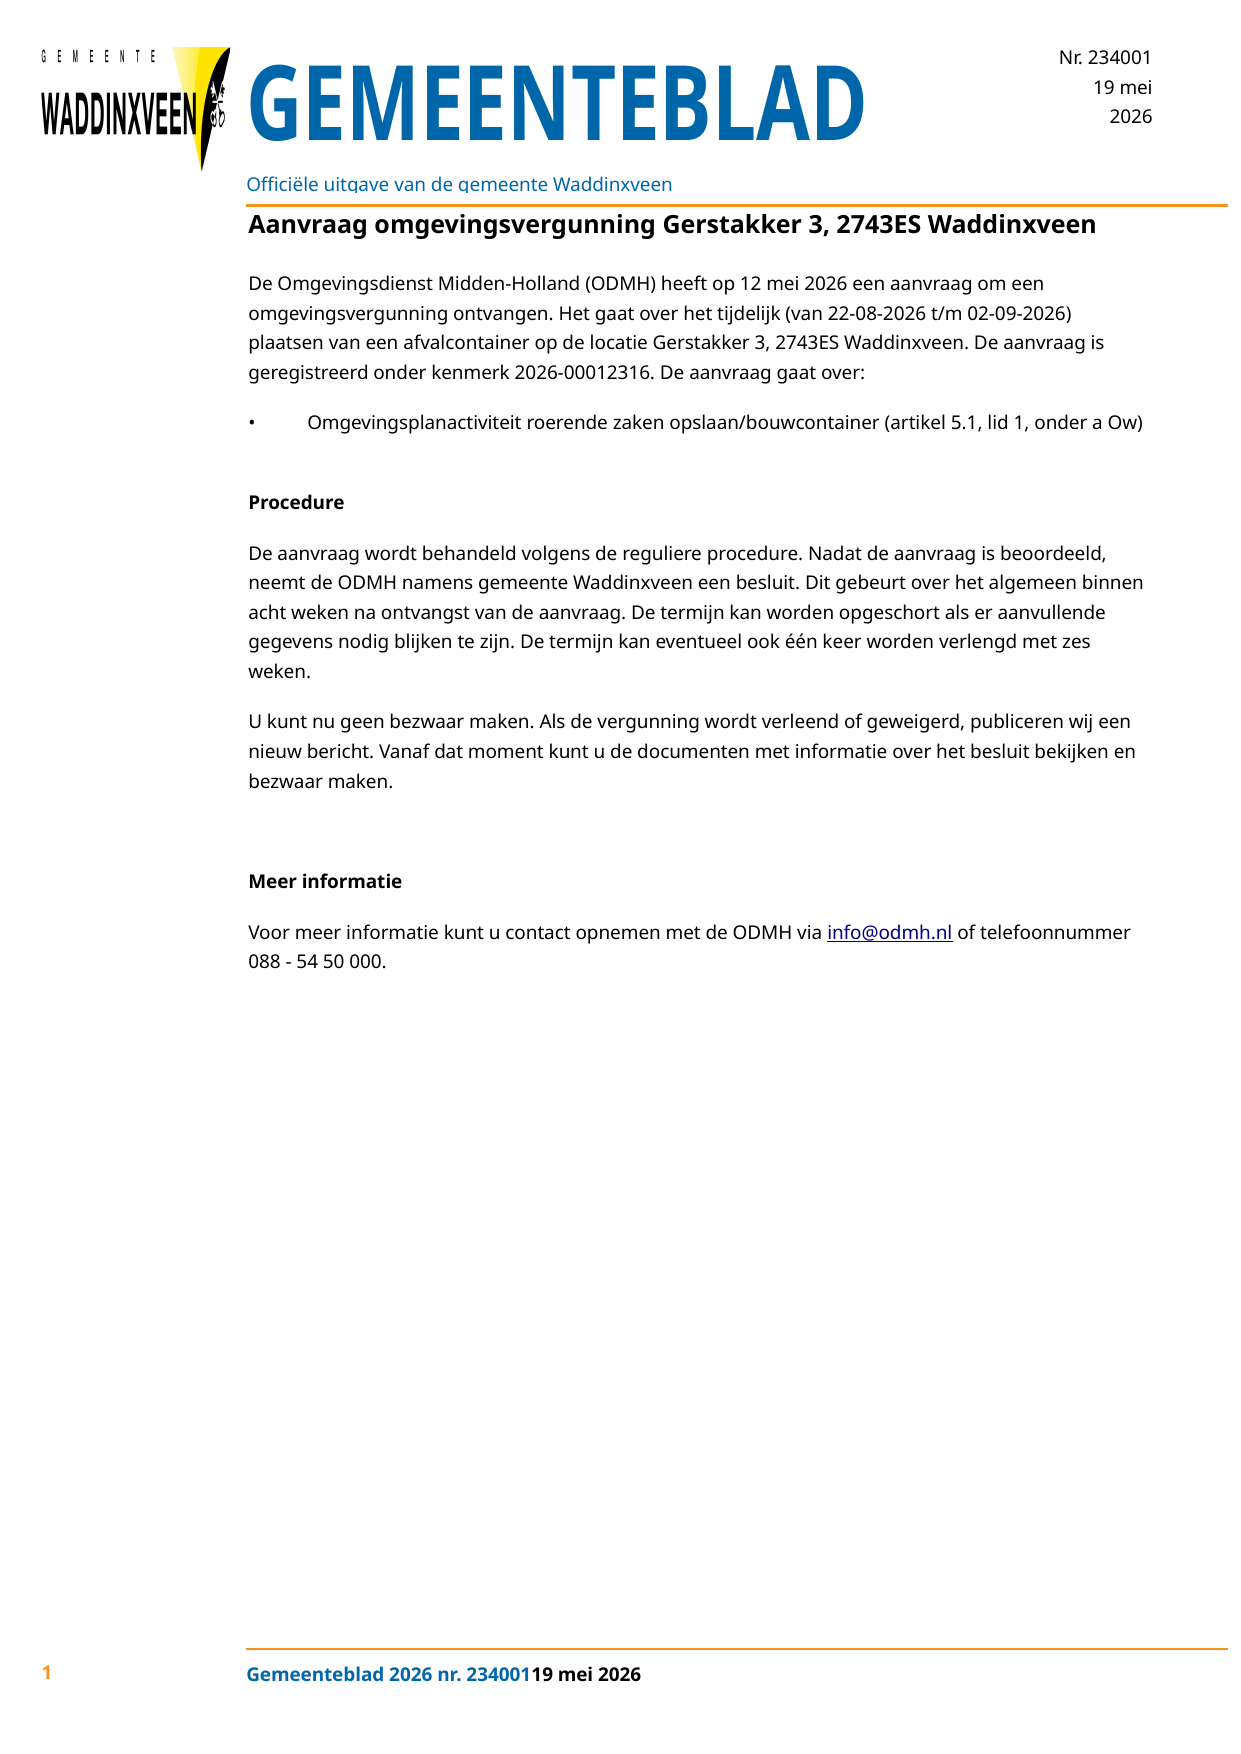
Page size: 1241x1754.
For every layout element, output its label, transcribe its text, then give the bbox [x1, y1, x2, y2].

text Voor meer informatie kunt u contact opnemen met de ODMH via info@odmh.nl of telefoonnummer 088 - 54 50 000. [248, 919, 1152, 974]
text Aanvraag omgevingsvergunning Gerstakker 3, 2743ES Waddinxveen [248, 207, 1152, 241]
text U kunt nu geen bezwaar maken. Als de vergunning wordt verleend of geweigerd, publiceren wij een nieuw bericht. Vanaf dat moment kunt u de documenten met informatie over het besluit bekijken en bezwaar maken. [248, 709, 1152, 793]
list Omgevingsplanactiviteit roerende zaken opslaan/bouwcontainer (artikel 5.1, lid 1, onder a Ow) [248, 409, 1152, 435]
text Procedure [248, 489, 1152, 515]
text De Omgevingsdienst Midden-Holland (ODMH) heeft op 12 mei 2026 een aanvraag om een omgevingsvergunning ontvangen. Het gaat over het tijdelijk (van 22-08-2026 t/m 02-09-2026) plaatsen van een afvalcontainer op de locatie Gerstakker 3, 2743ES Waddinxveen. De aanvraag is geregistreerd onder kenmerk 2026-00012316. De aanvraag gaat over: [248, 270, 1152, 385]
picture [41, 47, 231, 172]
text Meer informatie [248, 869, 1152, 894]
text De aanvraag wordt behandeld volgens de reguliere procedure. Nadat de aanvraag is beoordeeld, neemt de ODMH namens gemeente Waddinxveen een besluit. Dit gebeurt over het algemeen binnen acht weken na ontvangst van de aanvraag. De termijn kan worden opgeschort als er aanvullende gegevens nodig blijken te zijn. De termijn kan eventueel ook één keer worden verlengd met zes weken. [248, 540, 1152, 684]
